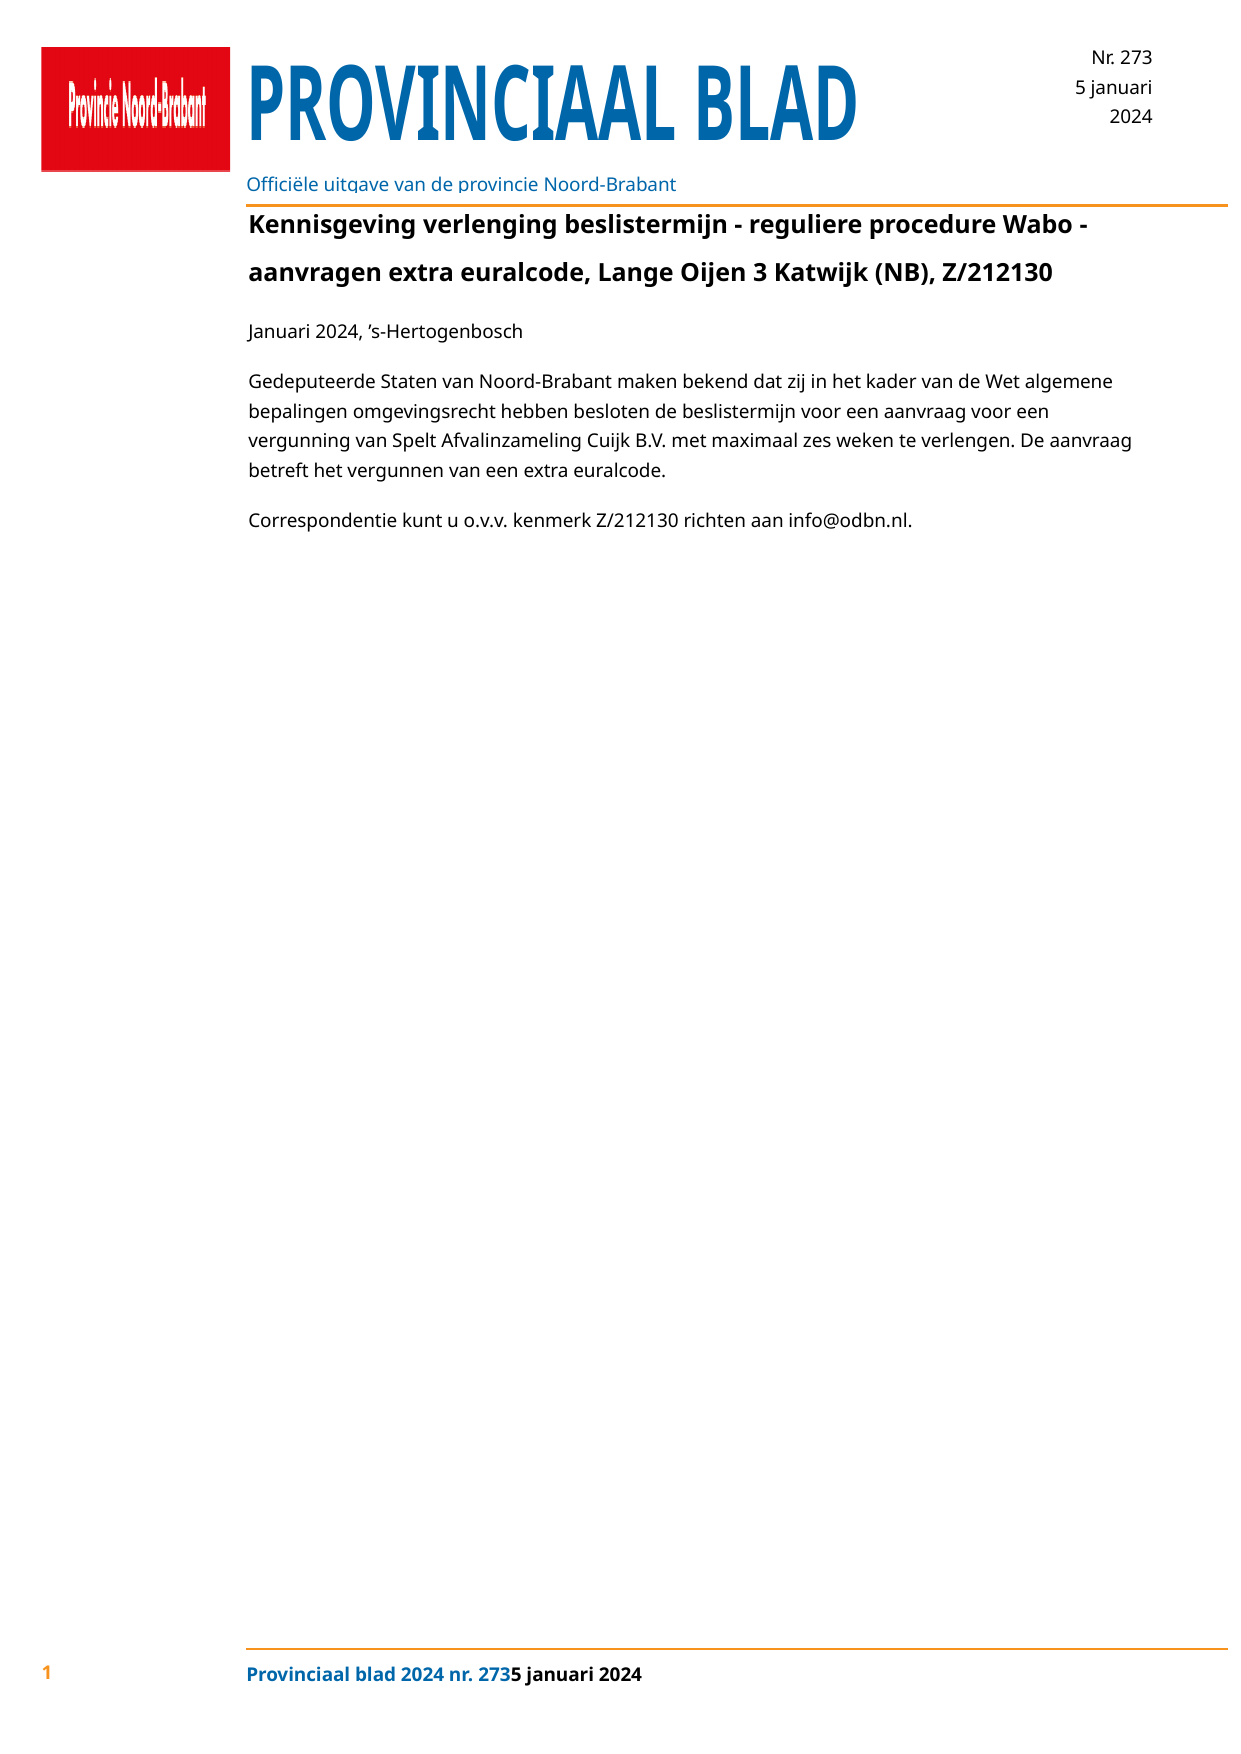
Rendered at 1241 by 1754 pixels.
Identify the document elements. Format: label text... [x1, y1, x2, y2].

text Correspondentie kunt u o.v.v. kenmerk Z/212130 richten aan info@odbn.nl. [248, 507, 1152, 533]
text Kennisgeving verlenging beslistermijn - reguliere procedure Wabo - aanvragen extra euralcode, Lange Oijen 3 Katwijk (NB), Z/212130 [248, 207, 1152, 288]
text Gedeputeerde Staten van Noord-Brabant maken bekend dat zij in het kader van de Wet algemene bepalingen omgevingsrecht hebben besloten de beslistermijn voor een aanvraag voor een vergunning van Spelt Afvalinzameling Cuijk B.V. met maximaal zes weken te verlengen. De aanvraag betreft het vergunnen van een extra euralcode. [248, 368, 1152, 483]
picture [41, 47, 231, 172]
text Januari 2024, ’s-Hertogenbosch [248, 318, 1152, 344]
